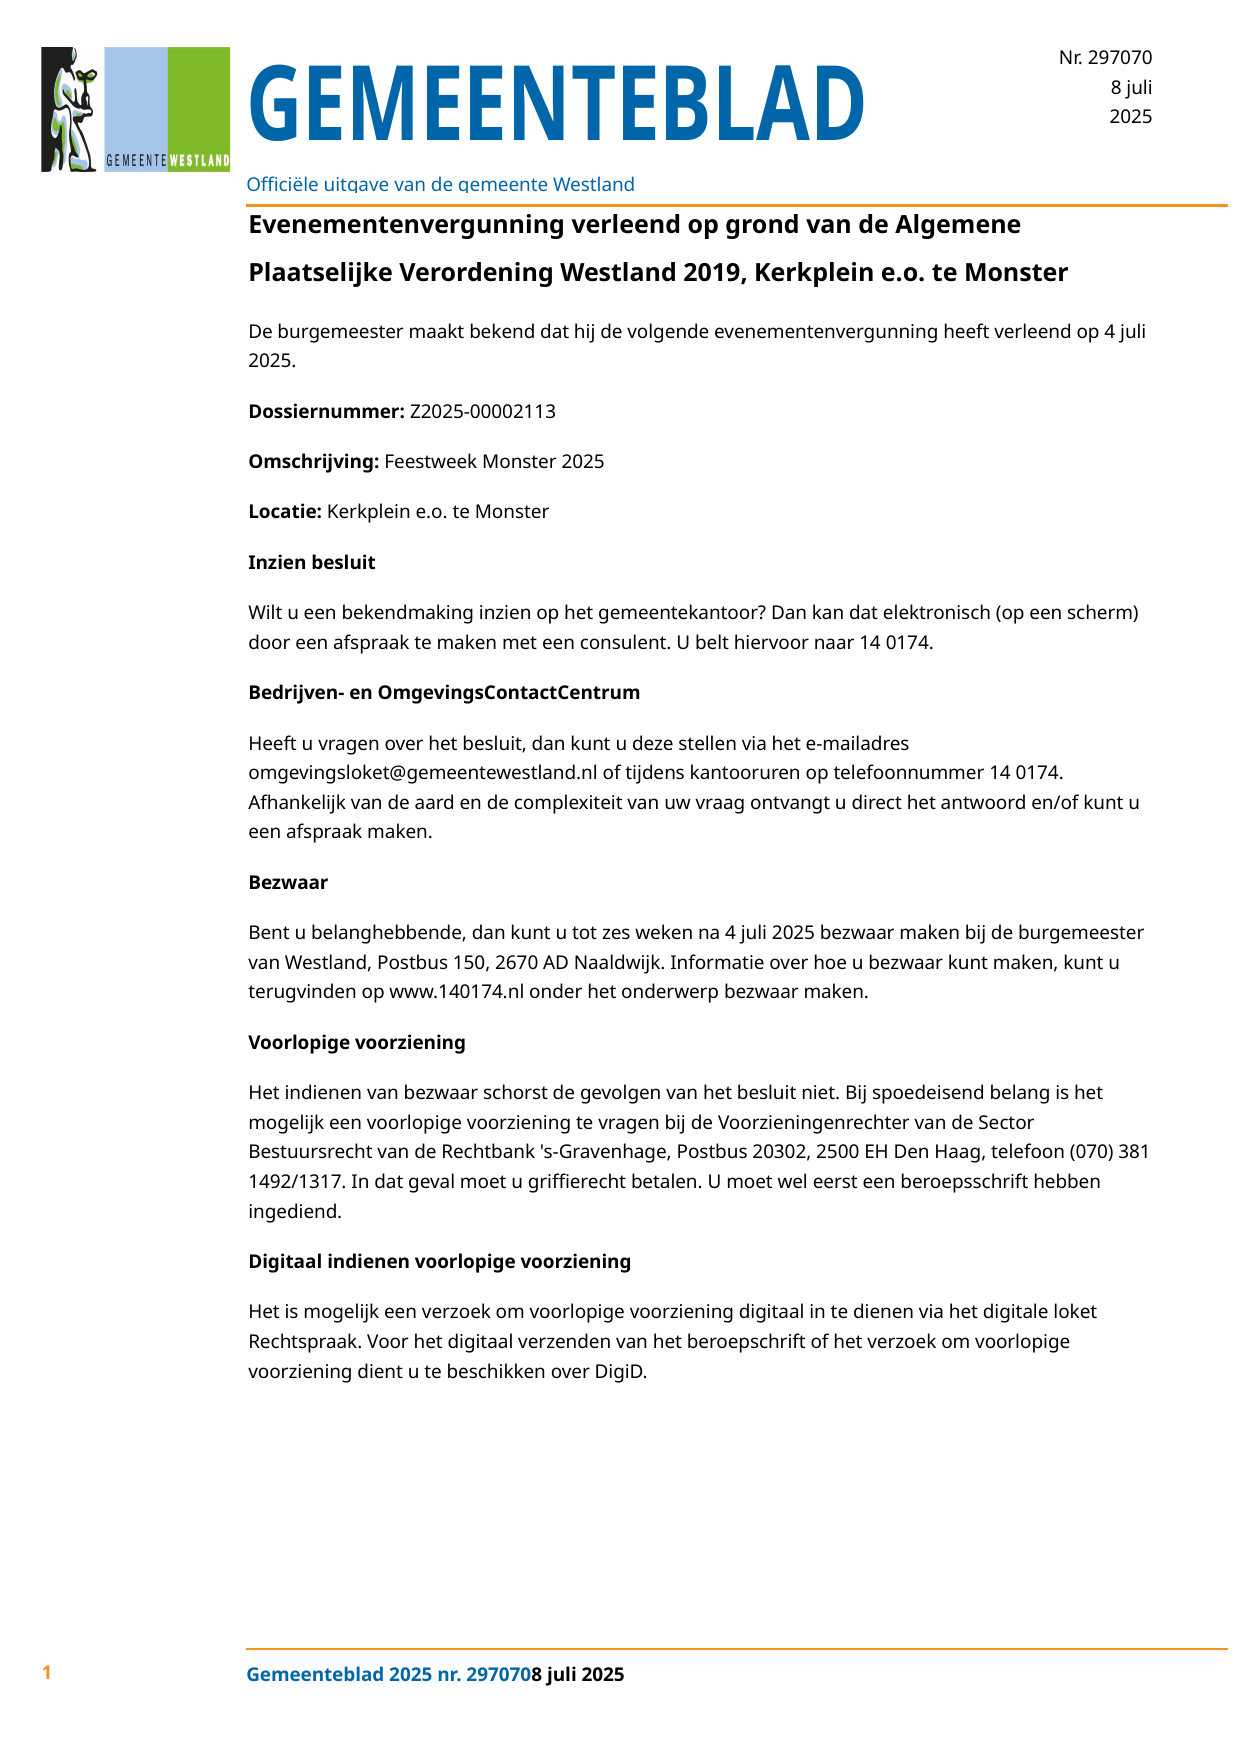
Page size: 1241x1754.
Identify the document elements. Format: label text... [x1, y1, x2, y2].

text Omschrijving: Feestweek Monster 2025 [248, 448, 1152, 474]
text Bedrijven- en OmgevingsContactCentrum [248, 679, 1152, 705]
picture [41, 47, 231, 172]
text Het indienen van bezwaar schorst de gevolgen van het besluit niet. Bij spoedeisend belang is het mogelijk een voorlopige voorziening te vragen bij de Voorzieningenrechter van de Sector Bestuursrecht van de Rechtbank 's-Gravenhage, Postbus 20302, 2500 EH Den Haag, telefoon (070) 381 1492/1317. In dat geval moet u griffierecht betalen. U moet wel eerst een beroepsschrift hebben ingediend. [248, 1079, 1152, 1224]
text De burgemeester maakt bekend dat hij de volgende evenementenvergunning heeft verleend op 4 juli 2025. [248, 318, 1152, 373]
text Evenementenvergunning verleend op grond van de Algemene Plaatselijke Verordening Westland 2019, Kerkplein e.o. te Monster [248, 207, 1152, 288]
text Wilt u een bekendmaking inzien op het gemeentekantoor? Dan kan dat elektronisch (op een scherm) door een afspraak te maken met een consulent. U belt hiervoor naar 14 0174. [248, 599, 1152, 655]
text Heeft u vragen over het besluit, dan kunt u deze stellen via het e-mailadres omgevingsloket@gemeentewestland.nl of tijdens kantooruren op telefoonnummer 14 0174. Afhankelijk van de aard en de complexiteit van uw vraag ontvangt u direct het antwoord en/of kunt u een afspraak maken. [248, 730, 1152, 844]
text Inzien besluit [248, 549, 1152, 575]
text Bent u belanghebbende, dan kunt u tot zes weken na 4 juli 2025 bezwaar maken bij de burgemeester van Westland, Postbus 150, 2670 AD Naaldwijk. Informatie over hoe u bezwaar kunt maken, kunt u terugvinden op www.140174.nl onder het onderwerp bezwaar maken. [248, 919, 1152, 1004]
text Dossiernummer: Z2025-00002113 [248, 398, 1152, 424]
text Locatie: Kerkplein e.o. te Monster [248, 499, 1152, 524]
text Het is mogelijk een verzoek om voorlopige voorziening digitaal in te dienen via het digitale loket Rechtspraak. Voor het digitaal verzenden van het beroepschrift of het verzoek om voorlopige voorziening dient u te beschikken over DigiD. [248, 1299, 1152, 1384]
text Digitaal indienen voorlopige voorziening [248, 1248, 1152, 1274]
text Voorlopige voorziening [248, 1029, 1152, 1055]
text Bezwaar [248, 869, 1152, 895]
